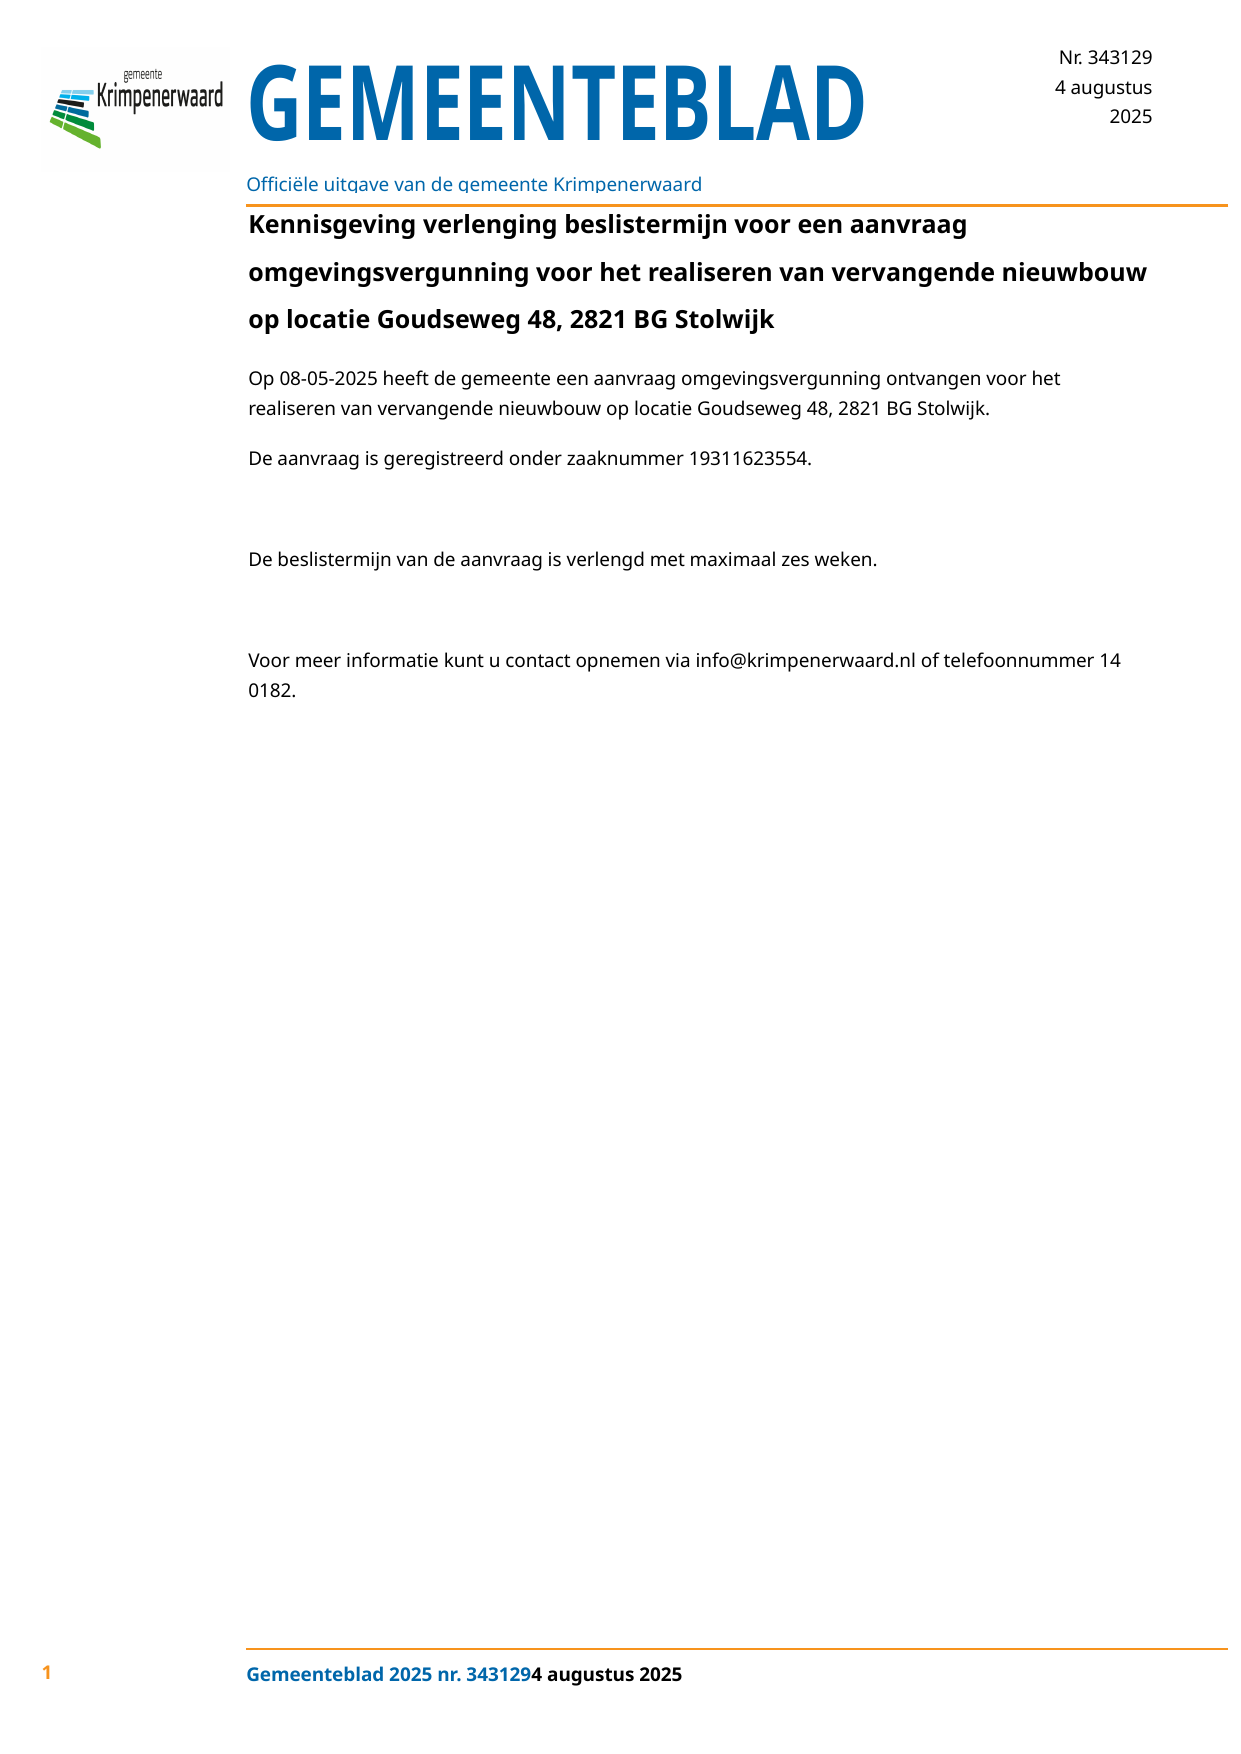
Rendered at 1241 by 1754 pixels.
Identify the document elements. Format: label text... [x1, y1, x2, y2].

text Kennisgeving verlenging beslistermijn voor een aanvraag omgevingsvergunning voor het realiseren van vervangende nieuwbouw op locatie Goudseweg 48, 2821 BG Stolwijk [248, 207, 1152, 336]
text Op 08-05-2025 heeft de gemeente een aanvraag omgevingsvergunning ontvangen voor het realiseren van vervangende nieuwbouw op locatie Goudseweg 48, 2821 BG Stolwijk. [248, 366, 1152, 421]
text De beslistermijn van de aanvraag is verlengd met maximaal zes weken. [248, 546, 1152, 572]
picture [41, 47, 231, 172]
text Voor meer informatie kunt u contact opnemen via info@krimpenerwaard.nl of telefoonnummer 14 0182. [248, 647, 1152, 702]
text De aanvraag is geregistreerd onder zaaknummer 19311623554. [248, 446, 1152, 471]
